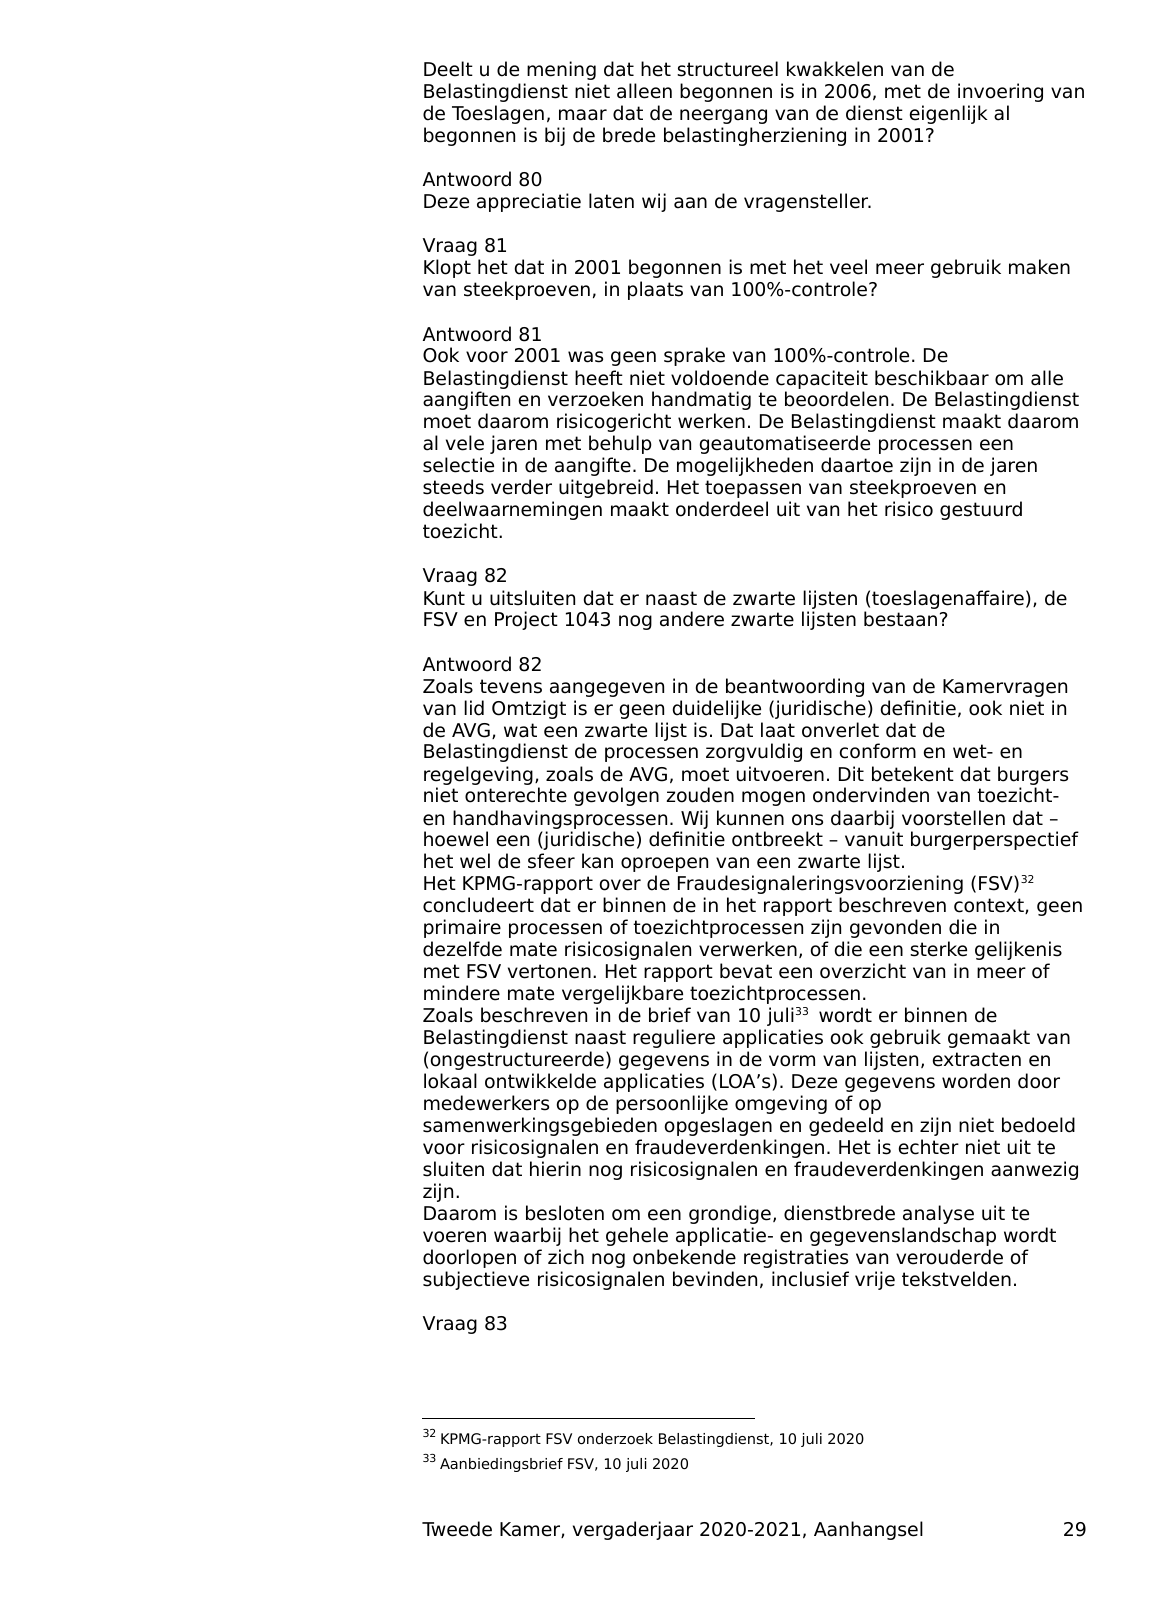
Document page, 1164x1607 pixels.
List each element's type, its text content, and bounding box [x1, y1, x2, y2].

text Antwoord 81 [422, 323, 1087, 345]
text Vraag 81 [422, 235, 1087, 257]
text Aanbiedingsbrief FSV, 10 juli 2020 [422, 1452, 1087, 1474]
text Antwoord 82 [422, 653, 1087, 676]
text Vraag 83 [422, 1313, 1087, 1335]
text Het KPMG-rapport over de Fraudesignaleringsvoorziening (FSV) concludeert dat er binnen de in het rapport beschreven context, geen primaire processen of toezichtprocessen zijn gevonden die in dezelfde mate risicosignalen verwerken, of die een sterke gelijkenis met FSV vertonen. Het rapport bevat een overzicht van in meer of mindere mate vergelijkbare toezichtprocessen. [422, 873, 1087, 1005]
text Deze appreciatie laten wij aan de vragensteller. [422, 191, 1087, 213]
text Deelt u de mening dat het structureel kwakkelen van de Belastingdienst niet alleen begonnen is in 2006, met de invoering van de Toeslagen, maar dat de neergang van de dienst eigenlijk al begonnen is bij de brede belastingherziening in 2001? [422, 59, 1087, 147]
text Vraag 82 [422, 565, 1087, 587]
text KPMG-rapport FSV onderzoek Belastingdienst, 10 juli 2020 [422, 1427, 1087, 1449]
text Kunt u uitsluiten dat er naast de zwarte lijsten (toeslagenaffaire), de FSV en Project 1043 nog andere zwarte lijsten bestaan? [422, 587, 1087, 631]
text Klopt het dat in 2001 begonnen is met het veel meer gebruik maken van steekproeven, in plaats van 100%-controle? [422, 257, 1087, 301]
text Antwoord 80 [422, 169, 1087, 191]
text Ook voor 2001 was geen sprake van 100%-controle. De Belastingdienst heeft niet voldoende capaciteit beschikbaar om alle aangiften en verzoeken handmatig te beoordelen. De Belastingdienst moet daarom risicogericht werken. De Belastingdienst maakt daarom al vele jaren met behulp van geautomatiseerde processen een selectie in de aangifte. De mogelijkheden daartoe zijn in de jaren steeds verder uitgebreid. Het toepassen van steekproeven en deelwaarnemingen maakt onderdeel uit van het risico gestuurd toezicht. [422, 345, 1087, 543]
text Zoals tevens aangegeven in de beantwoording van de Kamervragen van lid Omtzigt is er geen duidelijke (juridische) definitie, ook niet in de AVG, wat een zwarte lijst is. Dat laat onverlet dat de Belastingdienst de processen zorgvuldig en conform en wet- en regelgeving, zoals de AVG, moet uitvoeren. Dit betekent dat burgers niet onterechte gevolgen zouden mogen ondervinden van toezicht- en handhavingsprocessen. Wij kunnen ons daarbij voorstellen dat – hoewel een (juridische) definitie ontbreekt – vanuit burgerperspectief het wel de sfeer kan oproepen van een zwarte lijst. [422, 676, 1087, 873]
text Daarom is besloten om een grondige, dienstbrede analyse uit te voeren waarbij het gehele applicatie- en gegevenslandschap wordt doorlopen of zich nog onbekende registraties van verouderde of subjectieve risicosignalen bevinden, inclusief vrije tekstvelden. [422, 1203, 1087, 1291]
text Zoals beschreven in de brief van 10 juli wordt er binnen de Belastingdienst naast reguliere applicaties ook gebruik gemaakt van (ongestructureerde) gegevens in de vorm van lijsten, extracten en lokaal ontwikkelde applicaties (LOA’s). Deze gegevens worden door medewerkers op de persoonlijke omgeving of op samenwerkingsgebieden opgeslagen en gedeeld en zijn niet bedoeld voor risicosignalen en fraudeverdenkingen. Het is echter niet uit te sluiten dat hierin nog risicosignalen en fraudeverdenkingen aanwezig zijn. [422, 1005, 1087, 1203]
